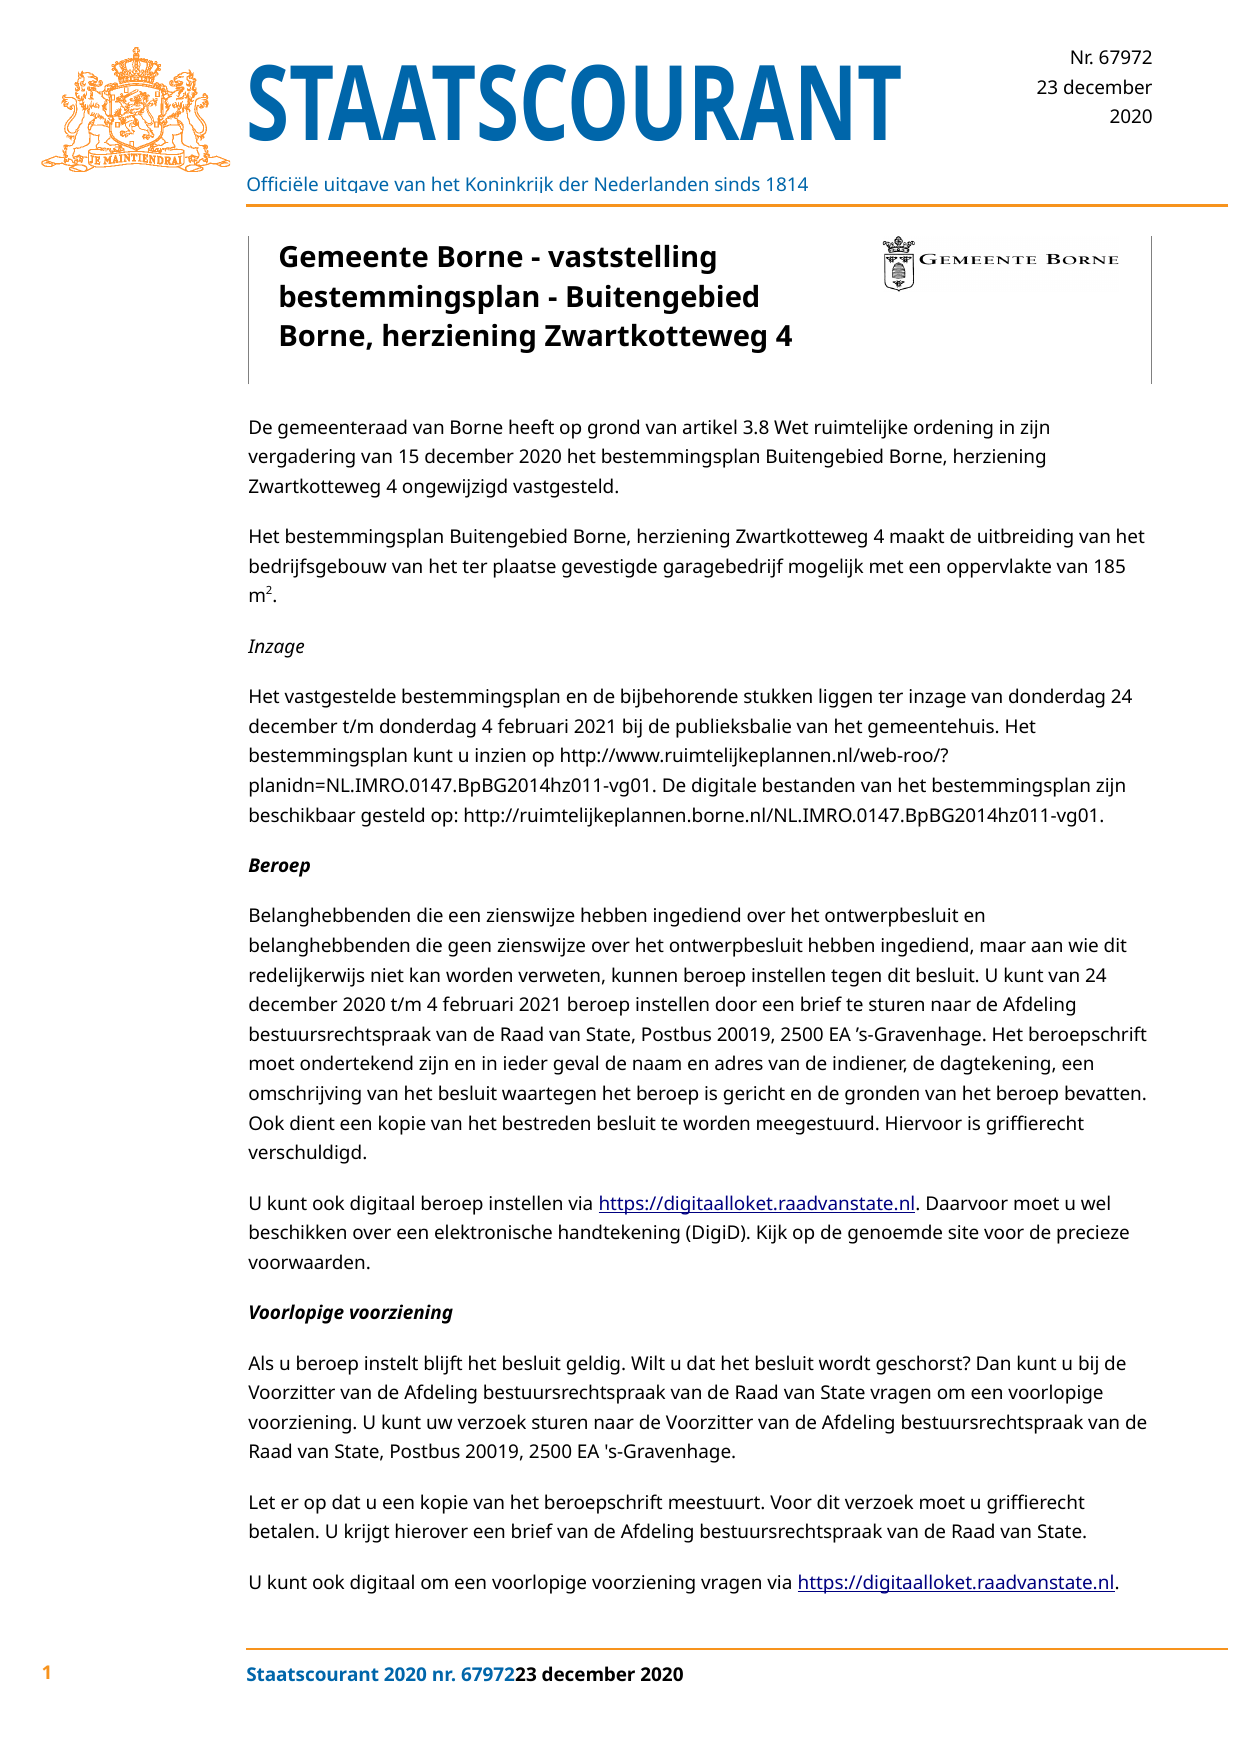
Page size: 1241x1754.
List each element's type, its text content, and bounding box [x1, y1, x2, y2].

text Let er op dat u een kopie van het beroepschrift meestuurt. Voor dit verzoek moet u griffierecht betalen. U krijgt hierover een brief van de Afdeling bestuursrechtspraak van de Raad van State. [248, 1489, 1152, 1544]
picture [882, 236, 1119, 292]
text De gemeenteraad van Borne heeft op grond van artikel 3.8 Wet ruimtelijke ordening in zijn vergadering van 15 december 2020 het bestemmingsplan Buitengebied Borne, herziening Zwartkotteweg 4 ongewijzigd vastgesteld. [248, 414, 1152, 499]
text Het vastgestelde bestemmingsplan en de bijbehorende stukken liggen ter inzage van donderdag 24 december t/m donderdag 4 februari 2021 bij de publieksbalie van het gemeentehuis. Het bestemmingsplan kunt u inzien op http://www.ruimtelijkeplannen.nl/web-roo/?planidn=NL.IMRO.0147.BpBG2014hz011-vg01. De digitale bestanden van het bestemmingsplan zijn beschikbaar gesteld op: http://ruimtelijkeplannen.borne.nl/NL.IMRO.0147.BpBG2014hz011-vg01. [248, 683, 1152, 828]
text Belanghebbenden die een zienswijze hebben ingediend over het ontwerpbesluit en belanghebbenden die geen zienswijze over het ontwerpbesluit hebben ingediend, maar aan wie dit redelijkerwijs niet kan worden verweten, kunnen beroep instellen tegen dit besluit. U kunt van 24 december 2020 t/m 4 februari 2021 beroep instellen door een brief te sturen naar de Afdeling bestuursrechtspraak van de Raad van State, Postbus 20019, 2500 EA ’s-Gravenhage. Het beroepschrift moet ondertekend zijn en in ieder geval de naam en adres van de indiener, de dagtekening, een omschrijving van het besluit waartegen het beroep is gericht en de gronden van het beroep bevatten. Ook dient een kopie van het bestreden besluit te worden meegestuurd. Hiervoor is griffierecht verschuldigd. [248, 903, 1152, 1165]
text Voorlopige voorziening [248, 1299, 1152, 1325]
text Het bestemmingsplan Buitengebied Borne, herziening Zwartkotteweg 4 maakt de uitbreiding van het bedrijfsgebouw van het ter plaatse gevestigde garagebedrijf mogelijk met een oppervlakte van 185 m2. [248, 523, 1152, 608]
text Inzage [248, 633, 1152, 659]
text U kunt ook digitaal beroep instellen via https://digitaalloket.raadvanstate.nl. Daarvoor moet u wel beschikken over een elektronische handtekening (DigiD). Kijk op de genoemde site voor de precieze voorwaarden. [248, 1190, 1152, 1275]
text Als u beroep instelt blijft het besluit geldig. Wilt u dat het besluit wordt geschorst? Dan kunt u bij de Voorzitter van de Afdeling bestuursrechtspraak van de Raad van State vragen om een voorlopige voorziening. U kunt uw verzoek sturen naar de Voorzitter van de Afdeling bestuursrechtspraak van de Raad van State, Postbus 20019, 2500 EA 's-Gravenhage. [248, 1350, 1152, 1464]
text Beroep [248, 852, 1152, 878]
table_header Gemeente Borne - vaststelling bestemmingsplan - Buitengebied Borne, herziening Zwartkotteweg 4 [249, 236, 850, 384]
picture [41, 47, 231, 172]
table_header [850, 236, 1151, 384]
text U kunt ook digitaal om een voorlopige voorziening vragen via https://digitaalloket.raadvanstate.nl. [248, 1569, 1152, 1595]
